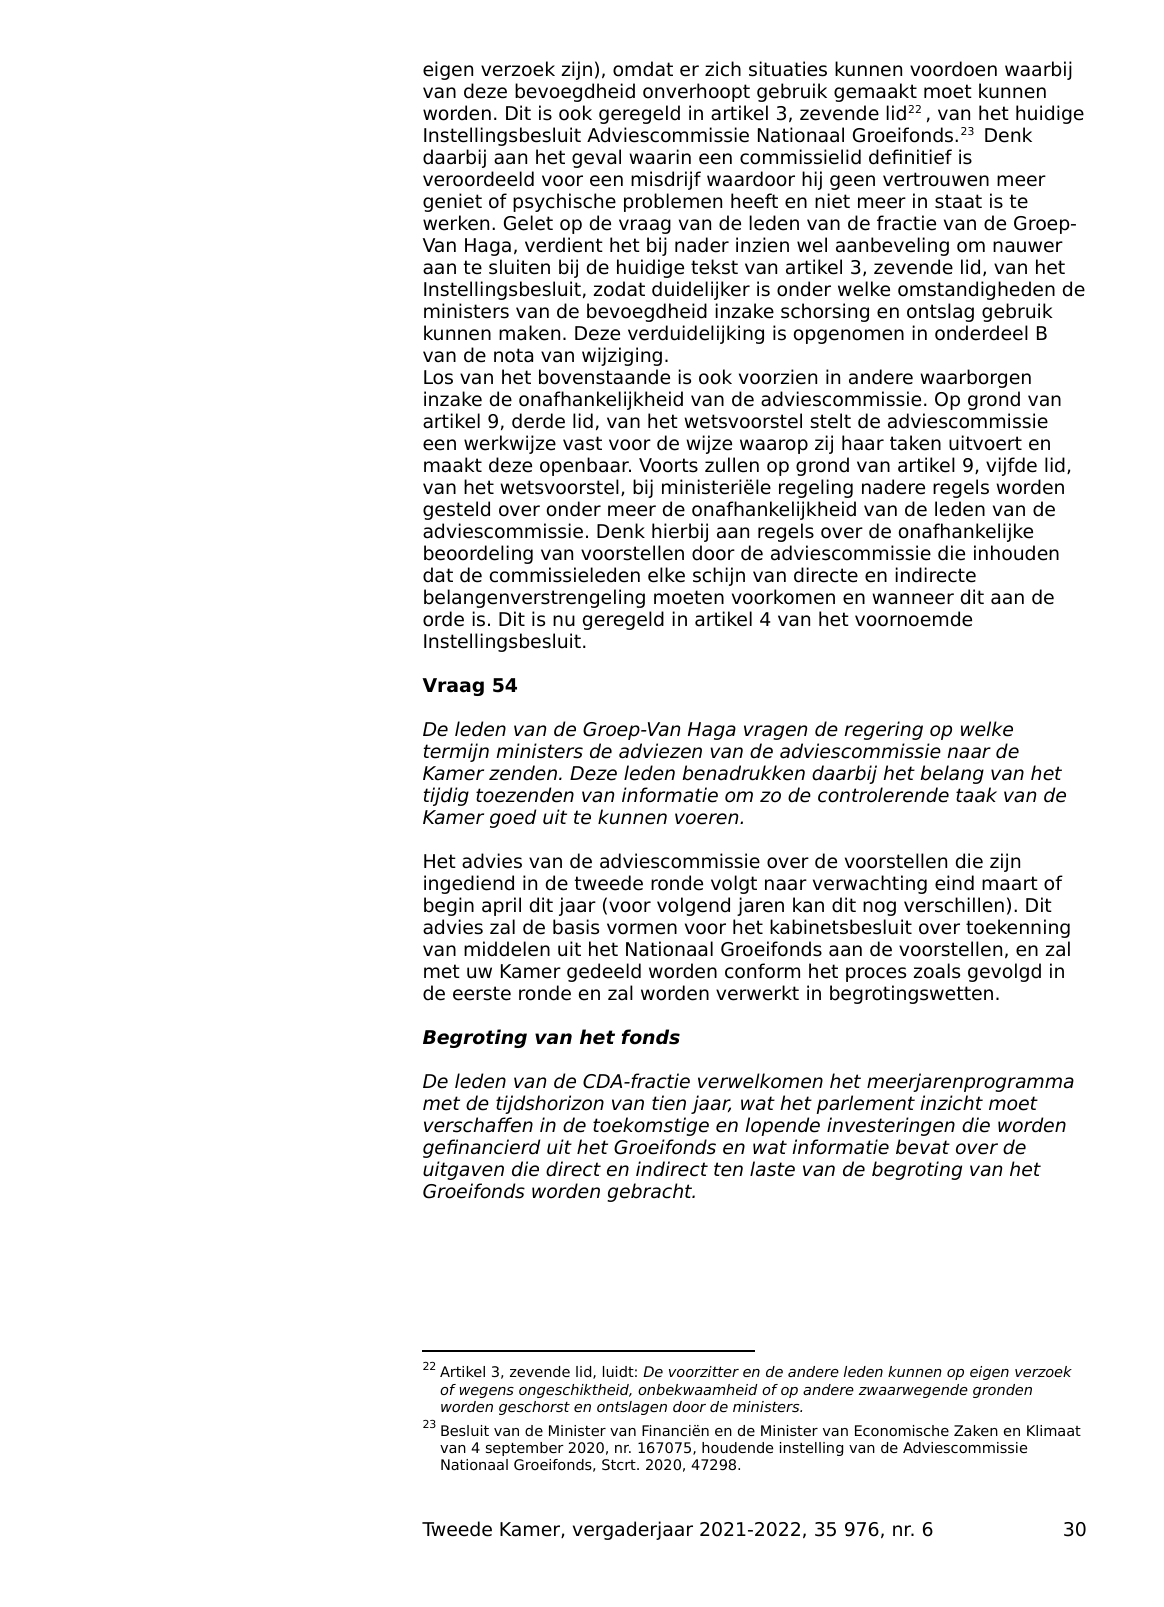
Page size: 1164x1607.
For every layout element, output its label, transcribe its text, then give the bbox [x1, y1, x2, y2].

subtitle Vraag 54 [422, 675, 1087, 697]
text De leden van de CDA-fractie verwelkomen het meerjarenprogramma met de tijdshorizon van tien jaar, wat het parlement inzicht moet verschaffen in de toekomstige en lopende investeringen die worden gefinancierd uit het Groeifonds en wat informatie bevat over de uitgaven die direct en indirect ten laste van de begroting van het Groeifonds worden gebracht. [422, 1071, 1087, 1203]
text Los van het bovenstaande is ook voorzien in andere waarborgen inzake de onafhankelijkheid van de adviescommissie. Op grond van artikel 9, derde lid, van het wetsvoorstel stelt de adviescommissie een werkwijze vast voor de wijze waarop zij haar taken uitvoert en maakt deze openbaar. Voorts zullen op grond van artikel 9, vijfde lid, van het wetsvoorstel, bij ministeriële regeling nadere regels worden gesteld over onder meer de onafhankelijkheid van de leden van de adviescommissie. Denk hierbij aan regels over de onafhankelijke beoordeling van voorstellen door de adviescommissie die inhouden dat de commissieleden elke schijn van directe en indirecte belangenverstrengeling moeten voorkomen en wanneer dit aan de orde is. Dit is nu geregeld in artikel 4 van het voornoemde Instellingsbesluit. [422, 367, 1087, 652]
subtitle Begroting van het fonds [422, 1027, 1087, 1049]
text De leden van de Groep-Van Haga vragen de regering op welke termijn ministers de adviezen van de adviescommissie naar de Kamer zenden. Deze leden benadrukken daarbij het belang van het tijdig toezenden van informatie om zo de controlerende taak van de Kamer goed uit te kunnen voeren. [422, 719, 1087, 829]
text Besluit van de Minister van Financiën en de Minister van Economische Zaken en Klimaat van 4 september 2020, nr. 167075, houdende instelling van de Adviescommissie Nationaal Groeifonds, Stcrt. 2020, 47298. [422, 1418, 1087, 1474]
text Het advies van de adviescommissie over de voorstellen die zijn ingediend in de tweede ronde volgt naar verwachting eind maart of begin april dit jaar (voor volgend jaren kan dit nog verschillen). Dit advies zal de basis vormen voor het kabinetsbesluit over toekenning van middelen uit het Nationaal Groeifonds aan de voorstellen, en zal met uw Kamer gedeeld worden conform het proces zoals gevolgd in de eerste ronde en zal worden verwerkt in begrotingswetten. [422, 851, 1087, 1005]
text Artikel 3, zevende lid, luidt: De voorzitter en de andere leden kunnen op eigen verzoek of wegens ongeschiktheid, onbekwaamheid of op andere zwaarwegende gronden worden geschorst en ontslagen door de ministers. [422, 1360, 1087, 1416]
text eigen verzoek zijn), omdat er zich situaties kunnen voordoen waarbij van deze bevoegdheid onverhoopt gebruik gemaakt moet kunnen worden. Dit is ook geregeld in artikel 3, zevende lid, van het huidige Instellingsbesluit Adviescommissie Nationaal Groeifonds. Denk daarbij aan het geval waarin een commissielid definitief is veroordeeld voor een misdrijf waardoor hij geen vertrouwen meer geniet of psychische problemen heeft en niet meer in staat is te werken. Gelet op de vraag van de leden van de fractie van de Groep-Van Haga, verdient het bij nader inzien wel aanbeveling om nauwer aan te sluiten bij de huidige tekst van artikel 3, zevende lid, van het Instellingsbesluit, zodat duidelijker is onder welke omstandigheden de ministers van de bevoegdheid inzake schorsing en ontslag gebruik kunnen maken. Deze verduidelijking is opgenomen in onderdeel B van de nota van wijziging. [422, 59, 1087, 367]
